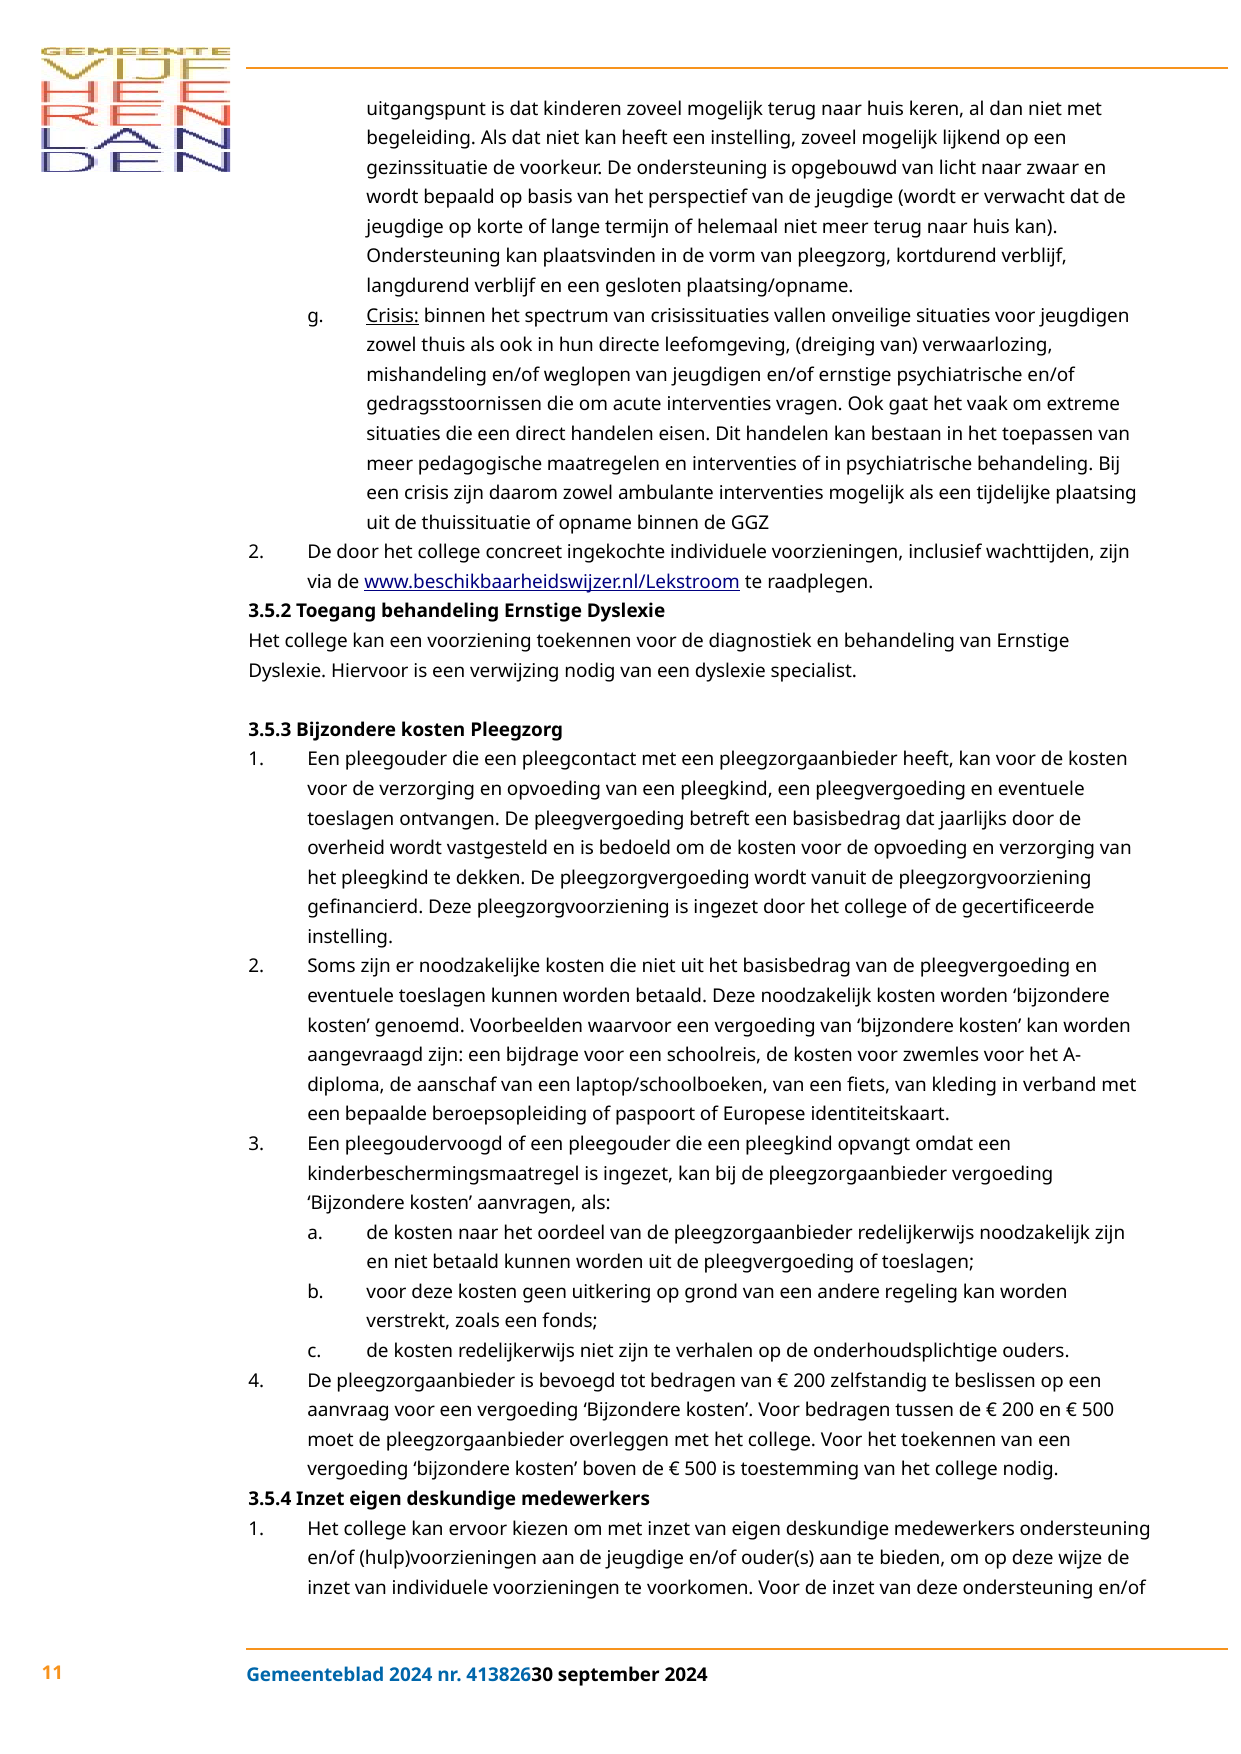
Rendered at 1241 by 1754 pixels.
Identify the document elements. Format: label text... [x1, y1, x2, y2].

text Het college kan een voorziening toekennen voor de diagnostiek en behandeling van Ernstige Dyslexie. Hiervoor is een verwijzing nodig van een dyslexie specialist. [248, 627, 1152, 683]
list De pleegzorgaanbieder is bevoegd tot bedragen van € 200 zelfstandig te beslissen op een aanvraag voor een vergoeding ‘Bijzondere kosten’. Voor bedragen tussen de € 200 en € 500 moet de pleegzorgaanbieder overleggen met het college. Voor het toekennen van een vergoeding ‘bijzondere kosten’ boven de € 500 is toestemming van het college nodig. [248, 1367, 1152, 1481]
text 3.5.3 Bijzondere kosten Pleegzorg [248, 716, 1152, 742]
list de kosten naar het oordeel van de pleegzorgaanbieder redelijkerwijs noodzakelijk zijn en niet betaald kunnen worden uit de pleegvergoeding of toeslagen; [307, 1219, 1152, 1274]
list Een pleegouder die een pleegcontact met een pleegzorgaanbieder heeft, kan voor de kosten voor de verzorging en opvoeding van een pleegkind, een pleegvergoeding en eventuele toeslagen ontvangen. De pleegvergoeding betreft een basisbedrag dat jaarlijks door de overheid wordt vastgesteld en is bedoeld om de kosten voor de opvoeding en verzorging van het pleegkind te dekken. De pleegzorgvergoeding wordt vanuit de pleegzorgvoorziening gefinancierd. Deze pleegzorgvoorziening is ingezet door het college of de gecertificeerde instelling. [248, 746, 1152, 949]
text 3.5.4 Inzet eigen deskundige medewerkers [248, 1485, 1152, 1511]
list uitgangspunt is dat kinderen zoveel mogelijk terug naar huis keren, al dan niet met begeleiding. Als dat niet kan heeft een instelling, zoveel mogelijk lijkend op een gezinssituatie de voorkeur. De ondersteuning is opgebouwd van licht naar zwaar en wordt bepaald op basis van het perspectief van de jeugdige (wordt er verwacht dat de jeugdige op korte of lange termijn of helemaal niet meer terug naar huis kan). Ondersteuning kan plaatsvinden in de vorm van pleegzorg, kortdurend verblijf, langdurend verblijf en een gesloten plaatsing/opname. [307, 95, 1152, 298]
text 3.5.2 Toegang behandeling Ernstige Dyslexie [248, 598, 1152, 623]
list voor deze kosten geen uitkering op grond van een andere regeling kan worden verstrekt, zoals een fonds; [307, 1278, 1152, 1333]
picture [41, 47, 231, 172]
list de kosten redelijkerwijs niet zijn te verhalen op de onderhoudsplichtige ouders. [307, 1337, 1152, 1363]
list Crisis: binnen het spectrum van crisissituaties vallen onveilige situaties voor jeugdigen zowel thuis als ook in hun directe leefomgeving, (dreiging van) verwaarlozing, mishandeling en/of weglopen van jeugdigen en/of ernstige psychiatrische en/of gedragsstoornissen die om acute interventies vragen. Ook gaat het vaak om extreme situaties die een direct handelen eisen. Dit handelen kan bestaan in het toepassen van meer pedagogische maatregelen en interventies of in psychiatrische behandeling. Bij een crisis zijn daarom zowel ambulante interventies mogelijk als een tijdelijke plaatsing uit de thuissituatie of opname binnen de GGZ [307, 302, 1152, 535]
list Een pleegoudervoogd of een pleegouder die een pleegkind opvangt omdat een kinderbeschermingsmaatregel is ingezet, kan bij de pleegzorgaanbieder vergoeding ‘Bijzondere kosten’ aanvragen, als: [248, 1130, 1152, 1215]
list Soms zijn er noodzakelijke kosten die niet uit het basisbedrag van de pleegvergoeding en eventuele toeslagen kunnen worden betaald. Deze noodzakelijk kosten worden ‘bijzondere kosten’ genoemd. Voorbeelden waarvoor een vergoeding van ‘bijzondere kosten’ kan worden aangevraagd zijn: een bijdrage voor een schoolreis, de kosten voor zwemles voor het A-diploma, de aanschaf van een laptop/schoolboeken, van een fiets, van kleding in verband met een bepaalde beroepsopleiding of paspoort of Europese identiteitskaart. [248, 953, 1152, 1126]
list Het college kan ervoor kiezen om met inzet van eigen deskundige medewerkers ondersteuning en/of (hulp)voorzieningen aan de jeugdige en/of ouder(s) aan te bieden, om op deze wijze de inzet van individuele voorzieningen te voorkomen. Voor de inzet van deze ondersteuning en/of [248, 1515, 1152, 1600]
list De door het college concreet ingekochte individuele voorzieningen, inclusief wachttijden, zijn via de www.beschikbaarheidswijzer.nl/Lekstroom te raadplegen. [248, 538, 1152, 594]
